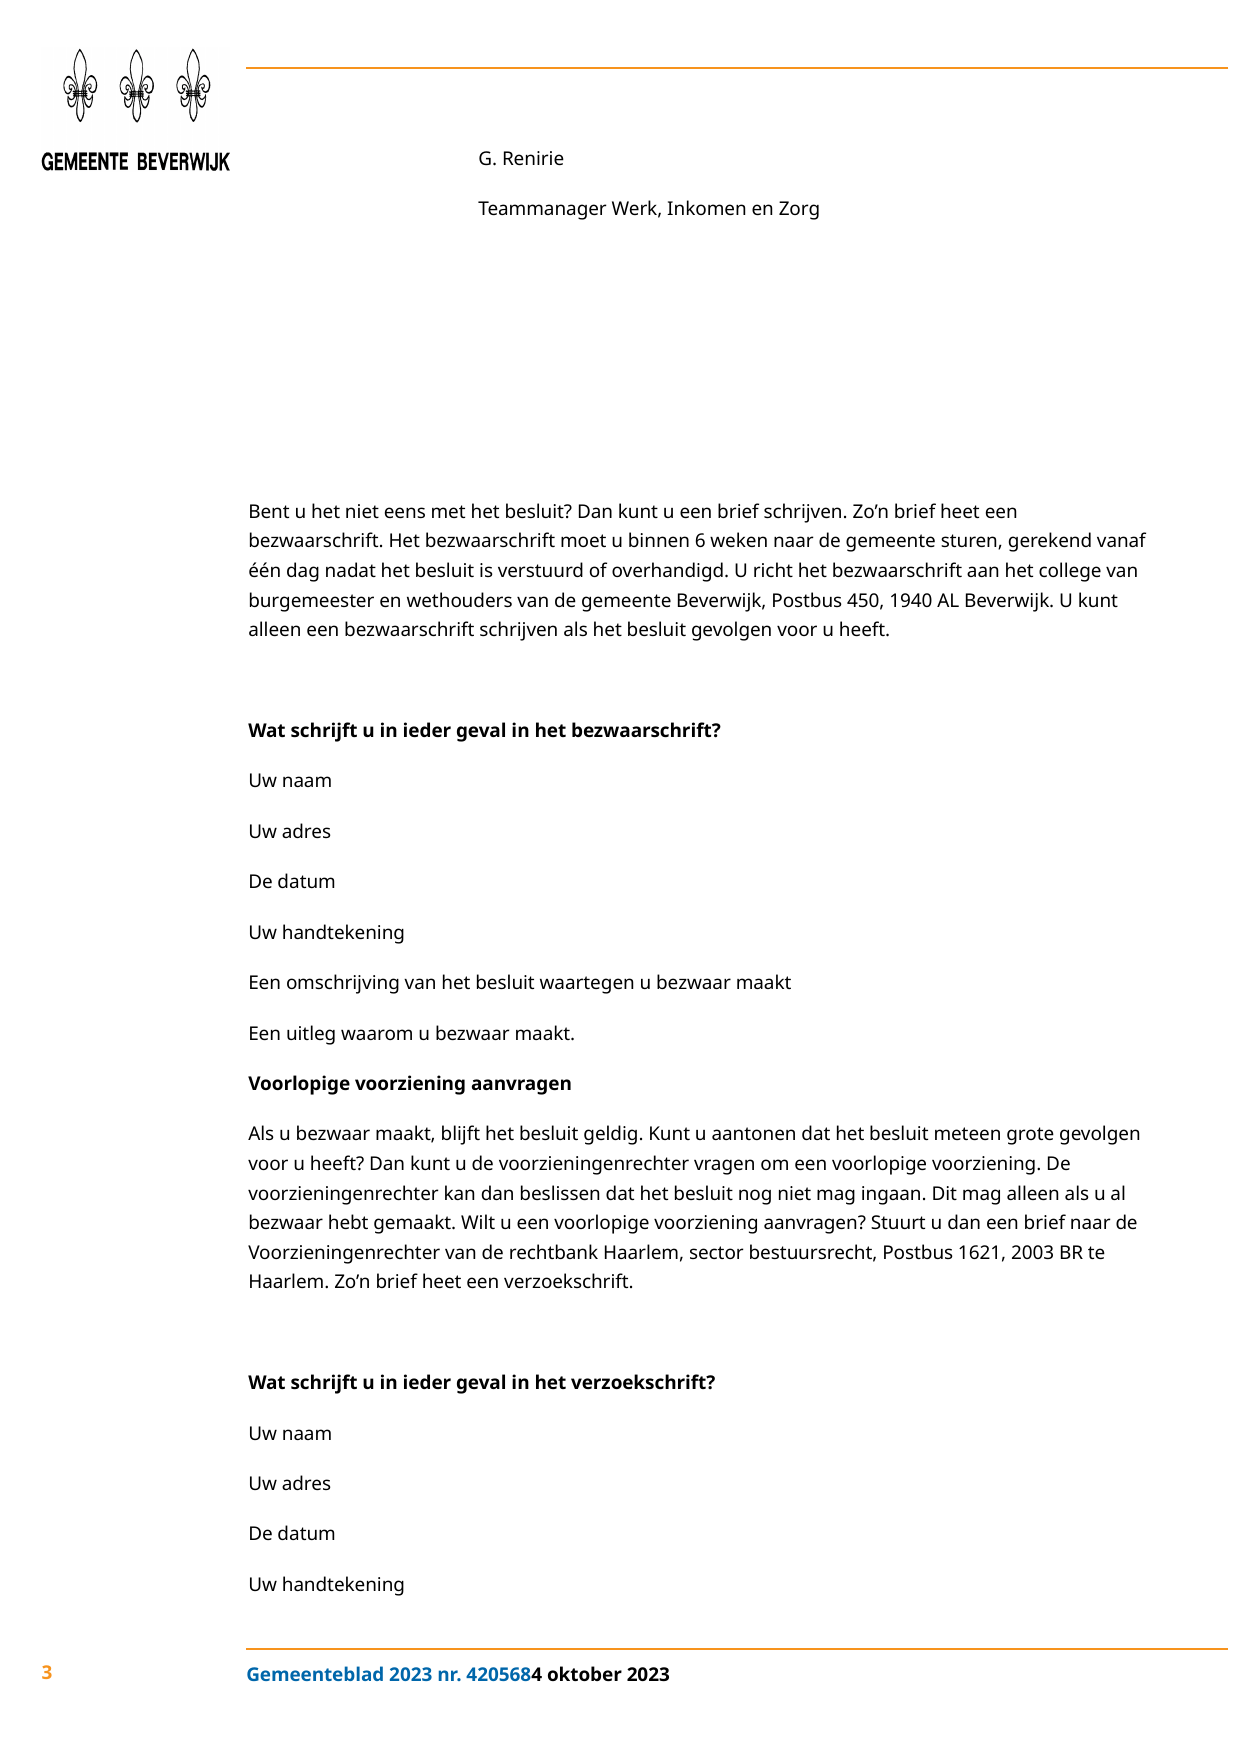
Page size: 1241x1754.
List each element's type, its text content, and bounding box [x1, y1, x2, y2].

text Teammanager Werk, Inkomen en Zorg [248, 196, 1152, 221]
text Uw handtekening [248, 919, 1152, 945]
text G. Renirie [248, 145, 1152, 171]
text Uw handtekening [248, 1571, 1152, 1597]
text Wat schrijft u in ieder geval in het bezwaarschrift? [248, 717, 1152, 743]
picture [41, 47, 231, 172]
text De datum [248, 1521, 1152, 1546]
text Uw naam [248, 768, 1152, 793]
text Uw adres [248, 818, 1152, 844]
text Een uitleg waarom u bezwaar maakt. [248, 1020, 1152, 1046]
text Wat schrijft u in ieder geval in het verzoekschrift? [248, 1369, 1152, 1395]
text Voorlopige voorziening aanvragen [248, 1070, 1152, 1096]
text De datum [248, 868, 1152, 894]
text Bent u het niet eens met het besluit? Dan kunt u een brief schrijven. Zo’n brief heet een bezwaarschrift. Het bezwaarschrift moet u binnen 6 weken naar de gemeente sturen, gerekend vanaf één dag nadat het besluit is verstuurd of overhandigd. U richt het bezwaarschrift aan het college van burgemeester en wethouders van de gemeente Beverwijk, Postbus 450, 1940 AL Beverwijk. U kunt alleen een bezwaarschrift schrijven als het besluit gevolgen voor u heeft. [248, 498, 1152, 642]
text Als u bezwaar maakt, blijft het besluit geldig. Kunt u aantonen dat het besluit meteen grote gevolgen voor u heeft? Dan kunt u de voorzieningenrechter vragen om een voorlopige voorziening. De voorzieningenrechter kan dan beslissen dat het besluit nog niet mag ingaan. Dit mag alleen als u al bezwaar hebt gemaakt. Wilt u een voorlopige voorziening aanvragen? Stuurt u dan een brief naar de Voorzieningenrechter van de rechtbank Haarlem, sector bestuursrecht, Postbus 1621, 2003 BR te Haarlem. Zo’n brief heet een verzoekschrift. [248, 1121, 1152, 1294]
text Uw adres [248, 1470, 1152, 1496]
text Een omschrijving van het besluit waartegen u bezwaar maakt [248, 969, 1152, 995]
text Uw naam [248, 1420, 1152, 1446]
